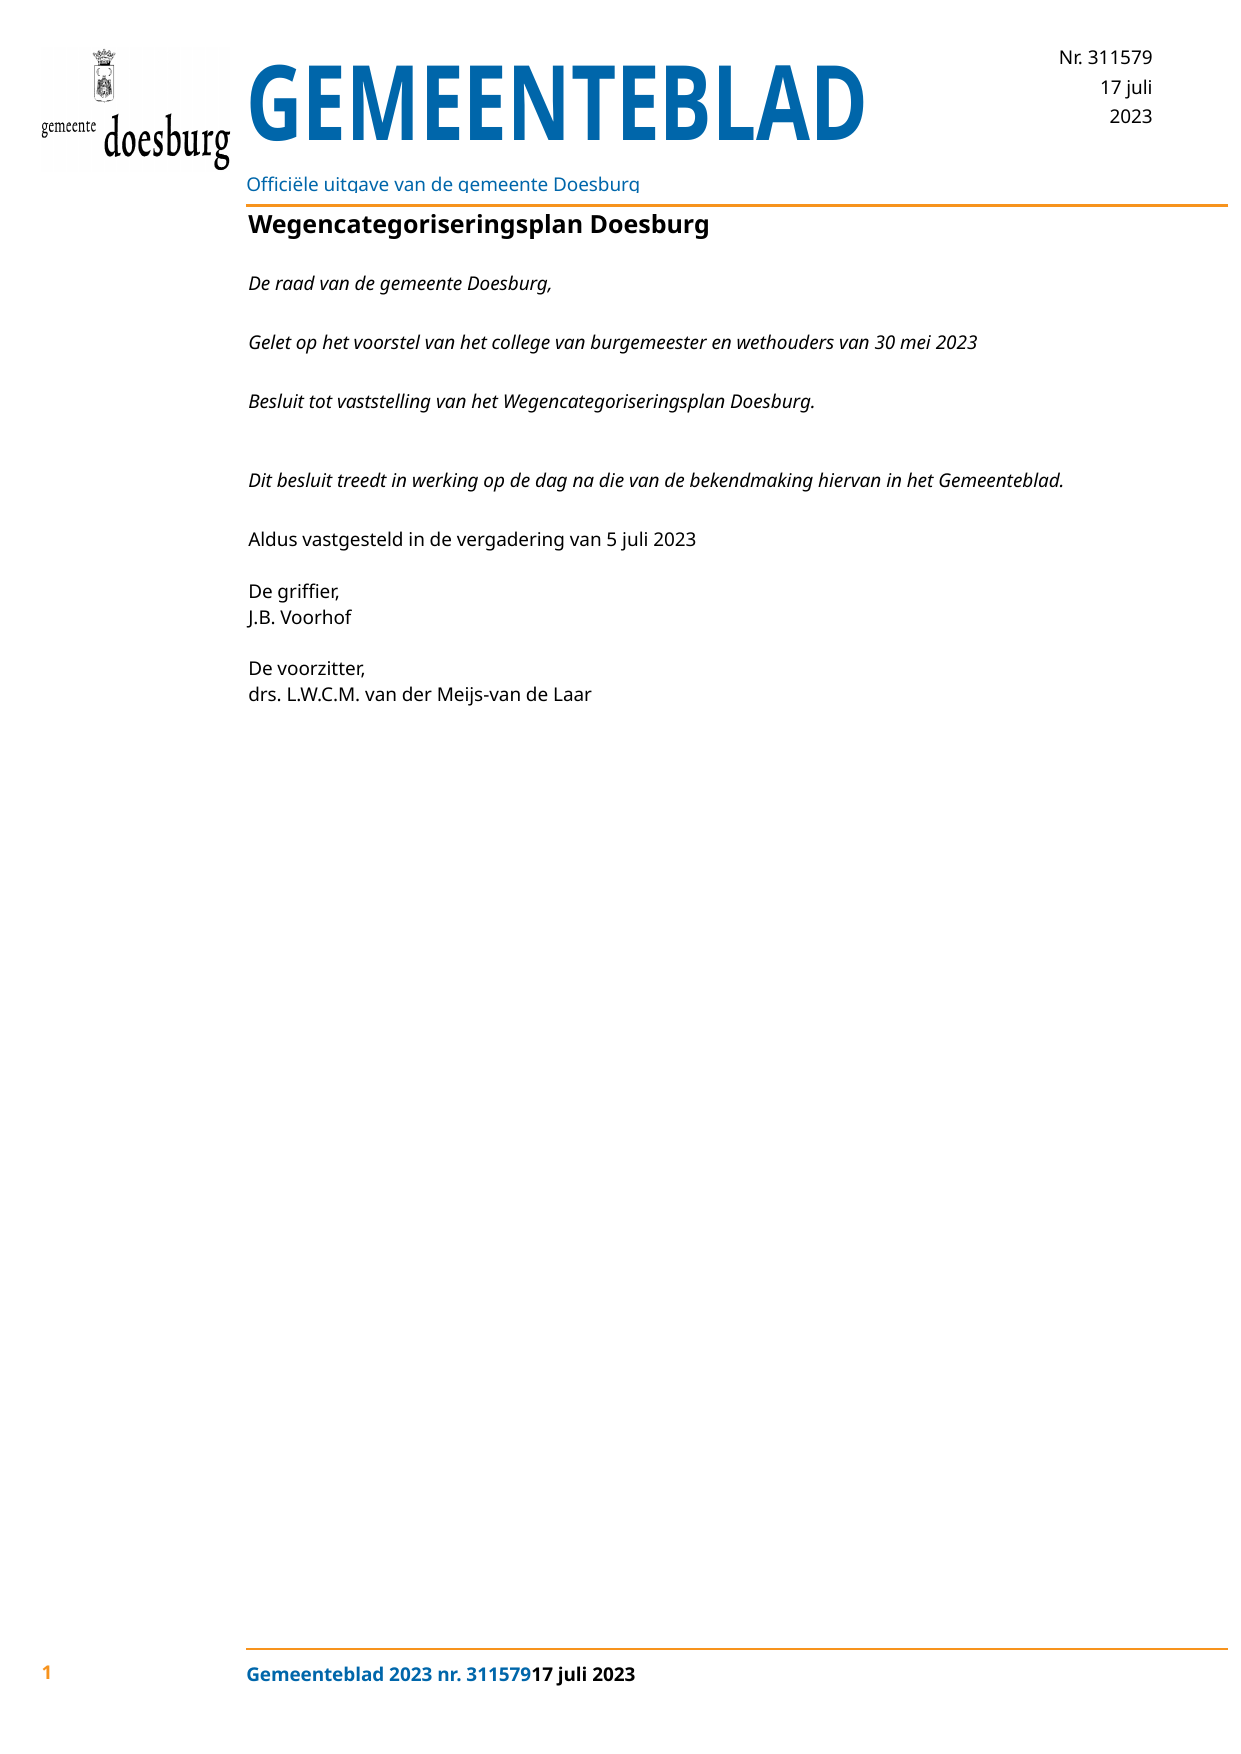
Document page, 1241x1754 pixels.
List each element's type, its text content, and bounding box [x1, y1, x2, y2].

text Gelet op het voorstel van het college van burgemeester en wethouders van 30 mei 2023 [248, 329, 1152, 355]
text J.B. Voorhof [248, 604, 1152, 629]
picture [41, 47, 231, 172]
text Aldus vastgesteld in de vergadering van 5 juli 2023 [248, 527, 1152, 552]
text drs. L.W.C.M. van der Meijs-van de Laar [248, 681, 1152, 707]
text De griffier, [248, 578, 1152, 604]
text Wegencategoriseringsplan Doesburg [248, 207, 1152, 241]
text Besluit tot vaststelling van het Wegencategoriseringsplan Doesburg. [248, 389, 1152, 414]
text Dit besluit treedt in werking op de dag na die van de bekendmaking hiervan in het Gemeenteblad. [248, 467, 1152, 493]
text De voorzitter, [248, 655, 1152, 681]
text De raad van de gemeente Doesburg, [248, 270, 1152, 296]
